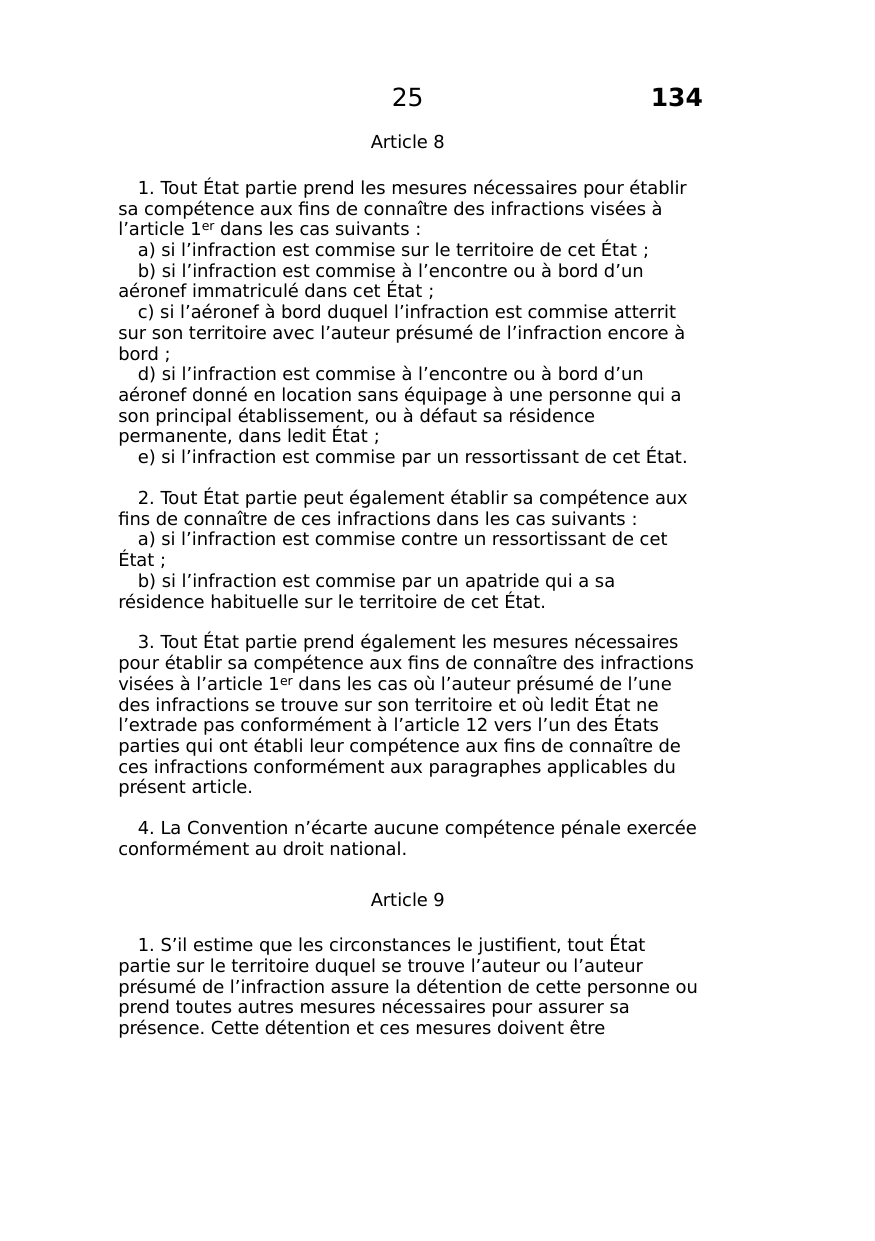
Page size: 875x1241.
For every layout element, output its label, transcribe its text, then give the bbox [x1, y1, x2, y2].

text a) si l’infraction est commise sur le territoire de cet État ; [118, 240, 703, 261]
subtitle Article 8 [118, 132, 703, 153]
text 3. Tout État partie prend également les mesures nécessaires pour établir sa compétence aux fins de connaître des infractions visées à l’article 1er dans les cas où l’auteur présumé de l’une des infractions se trouve sur son territoire et où ledit État ne l’extrade pas conformément à l’article 12 vers l’un des États parties qui ont établi leur compétence aux fins de connaître de ces infractions conformément aux paragraphes applicables du présent article. [118, 632, 703, 798]
text e) si l’infraction est commise par un ressortissant de cet État. [118, 447, 703, 468]
text c) si l’aéronef à bord duquel l’infraction est commise atterrit sur son territoire avec l’auteur présumé de l’infraction encore à bord ; [118, 302, 703, 364]
text b) si l’infraction est commise à l’encontre ou à bord d’un aéronef immatriculé dans cet État ; [118, 261, 703, 302]
text d) si l’infraction est commise à l’encontre ou à bord d’un aéronef donné en location sans équipage à une personne qui a son principal établissement, ou à défaut sa résidence permanente, dans ledit État ; [118, 364, 703, 447]
subtitle Article 9 [118, 889, 703, 910]
text 1. Tout État partie prend les mesures nécessaires pour établir sa compétence aux fins de connaître des infractions visées à l’article 1er dans les cas suivants : [118, 178, 703, 240]
text 1. S’il estime que les circonstances le justifient, tout État partie sur le territoire duquel se trouve l’auteur ou l’auteur présumé de l’infraction assure la détention de cette personne ou prend toutes autres mesures nécessaires pour assurer sa présence. Cette détention et ces mesures doivent être [118, 935, 703, 1039]
text b) si l’infraction est commise par un apatride qui a sa résidence habituelle sur le territoire de cet État. [118, 571, 703, 612]
text a) si l’infraction est commise contre un ressortissant de cet État ; [118, 529, 703, 571]
text 4. La Convention n’écarte aucune compétence pénale exercée conformément au droit national. [118, 818, 703, 859]
text 2. Tout État partie peut également établir sa compétence aux fins de connaître de ces infractions dans les cas suivants : [118, 488, 703, 529]
